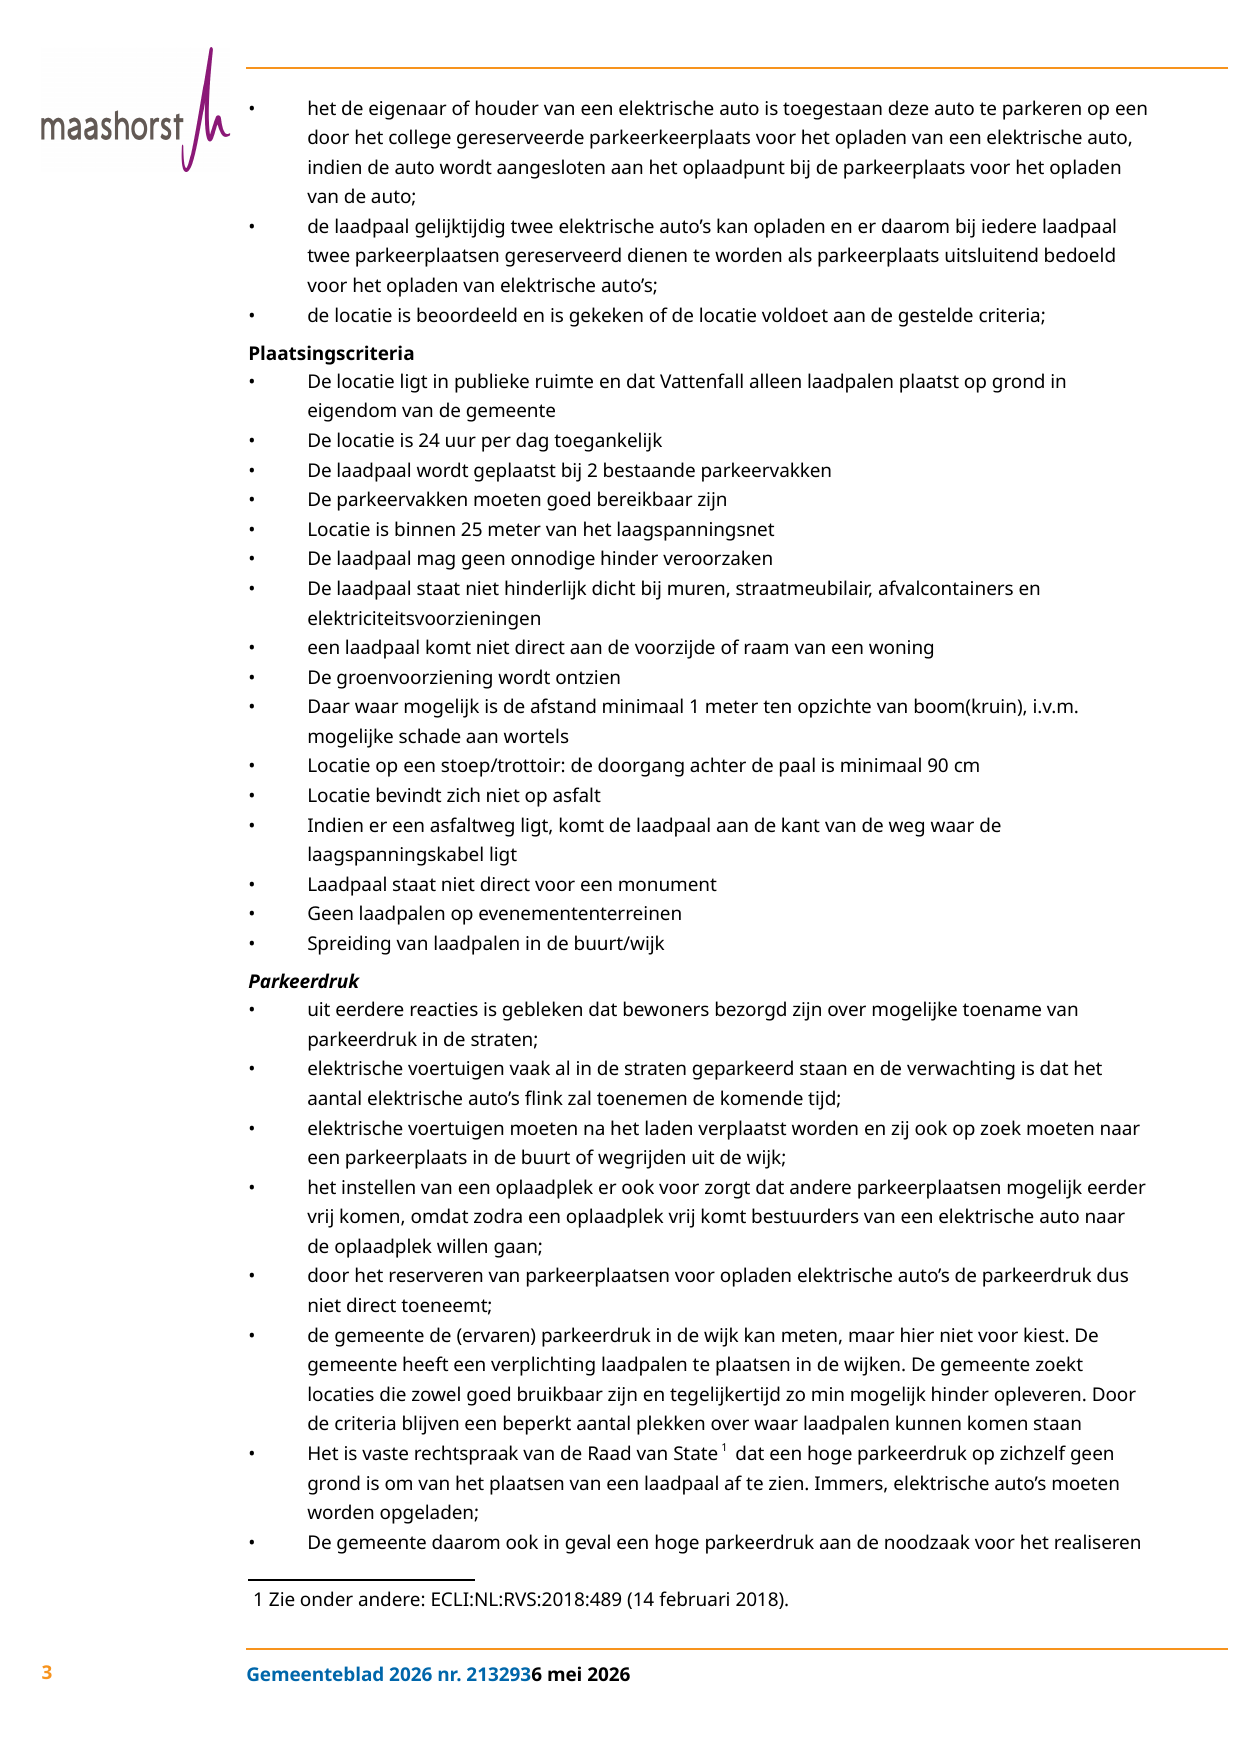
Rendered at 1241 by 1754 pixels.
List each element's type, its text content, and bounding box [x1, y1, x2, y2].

list de laadpaal gelijktijdig twee elektrische auto’s kan opladen en er daarom bij iedere laadpaal twee parkeerplaatsen gereserveerd dienen te worden als parkeerplaats uitsluitend bedoeld voor het opladen van elektrische auto’s; [248, 213, 1152, 298]
list De laadpaal mag geen onnodige hinder veroorzaken [248, 546, 1152, 571]
list De locatie ligt in publieke ruimte en dat Vattenfall alleen laadpalen plaatst op grond in eigendom van de gemeente [248, 368, 1152, 423]
list De groenvoorziening wordt ontzien [248, 664, 1152, 690]
list Locatie is binnen 25 meter van het laagspanningsnet [248, 516, 1152, 542]
list uit eerdere reacties is gebleken dat bewoners bezorgd zijn over mogelijke toename van parkeerdruk in de straten; [248, 996, 1152, 1052]
list De gemeente daarom ook in geval een hoge parkeerdruk aan de noodzaak voor het realiseren [248, 1529, 1152, 1555]
list de gemeente de (ervaren) parkeerdruk in de wijk kan meten, maar hier niet voor kiest. De gemeente heeft een verplichting laadpalen te plaatsen in de wijken. De gemeente zoekt locaties die zowel goed bruikbaar zijn en tegelijkertijd zo min mogelijk hinder opleveren. Door de criteria blijven een beperkt aantal plekken over waar laadpalen kunnen komen staan [248, 1322, 1152, 1436]
picture [41, 47, 231, 172]
list De laadpaal wordt geplaatst bij 2 bestaande parkeervakken [248, 457, 1152, 483]
list het de eigenaar of houder van een elektrische auto is toegestaan deze auto te parkeren op een door het college gereserveerde parkeerkeerplaats voor het opladen van een elektrische auto, indien de auto wordt aangesloten aan het oplaadpunt bij de parkeerplaats voor het opladen van de auto; [248, 95, 1152, 209]
list Locatie bevindt zich niet op asfalt [248, 782, 1152, 808]
list de locatie is beoordeeld en is gekeken of de locatie voldoet aan de gestelde criteria; [248, 302, 1152, 328]
list Het is vaste rechtspraak van de Raad van State dat een hoge parkeerdruk op zichzelf geen grond is om van het plaatsen van een laadpaal af te zien. Immers, elektrische auto’s moeten worden opgeladen; [248, 1440, 1152, 1525]
list door het reserveren van parkeerplaatsen voor opladen elektrische auto’s de parkeerdruk dus niet direct toeneemt; [248, 1263, 1152, 1318]
list De parkeervakken moeten goed bereikbaar zijn [248, 486, 1152, 512]
list het instellen van een oplaadplek er ook voor zorgt dat andere parkeerplaatsen mogelijk eerder vrij komen, omdat zodra een oplaadplek vrij komt bestuurders van een elektrische auto naar de oplaadplek willen gaan; [248, 1174, 1152, 1259]
text Parkeerdruk [248, 968, 1152, 994]
list Laadpaal staat niet direct voor een monument [248, 871, 1152, 897]
list Spreiding van laadpalen in de buurt/wijk [248, 930, 1152, 956]
list De locatie is 24 uur per dag toegankelijk [248, 427, 1152, 453]
list elektrische voertuigen moeten na het laden verplaatst worden en zij ook op zoek moeten naar een parkeerplaats in de buurt of wegrijden uit de wijk; [248, 1115, 1152, 1170]
list De laadpaal staat niet hinderlijk dicht bij muren, straatmeubilair, afvalcontainers en elektriciteitsvoorzieningen [248, 575, 1152, 631]
list Indien er een asfaltweg ligt, komt de laadpaal aan de kant van de weg waar de laagspanningskabel ligt [248, 812, 1152, 867]
text Plaatsingscriteria [248, 340, 1152, 366]
list een laadpaal komt niet direct aan de voorzijde of raam van een woning [248, 634, 1152, 660]
list Zie onder andere: ECLI:NL:RVS:2018:489 (14 februari 2018). [248, 1586, 1152, 1612]
list elektrische voertuigen vaak al in de straten geparkeerd staan en de verwachting is dat het aantal elektrische auto’s flink zal toenemen de komende tijd; [248, 1056, 1152, 1111]
list Locatie op een stoep/trottoir: de doorgang achter de paal is minimaal 90 cm [248, 753, 1152, 778]
list Geen laadpalen op evenemententerreinen [248, 901, 1152, 926]
list Daar waar mogelijk is de afstand minimaal 1 meter ten opzichte van boom(kruin), i.v.m. mogelijke schade aan wortels [248, 693, 1152, 749]
